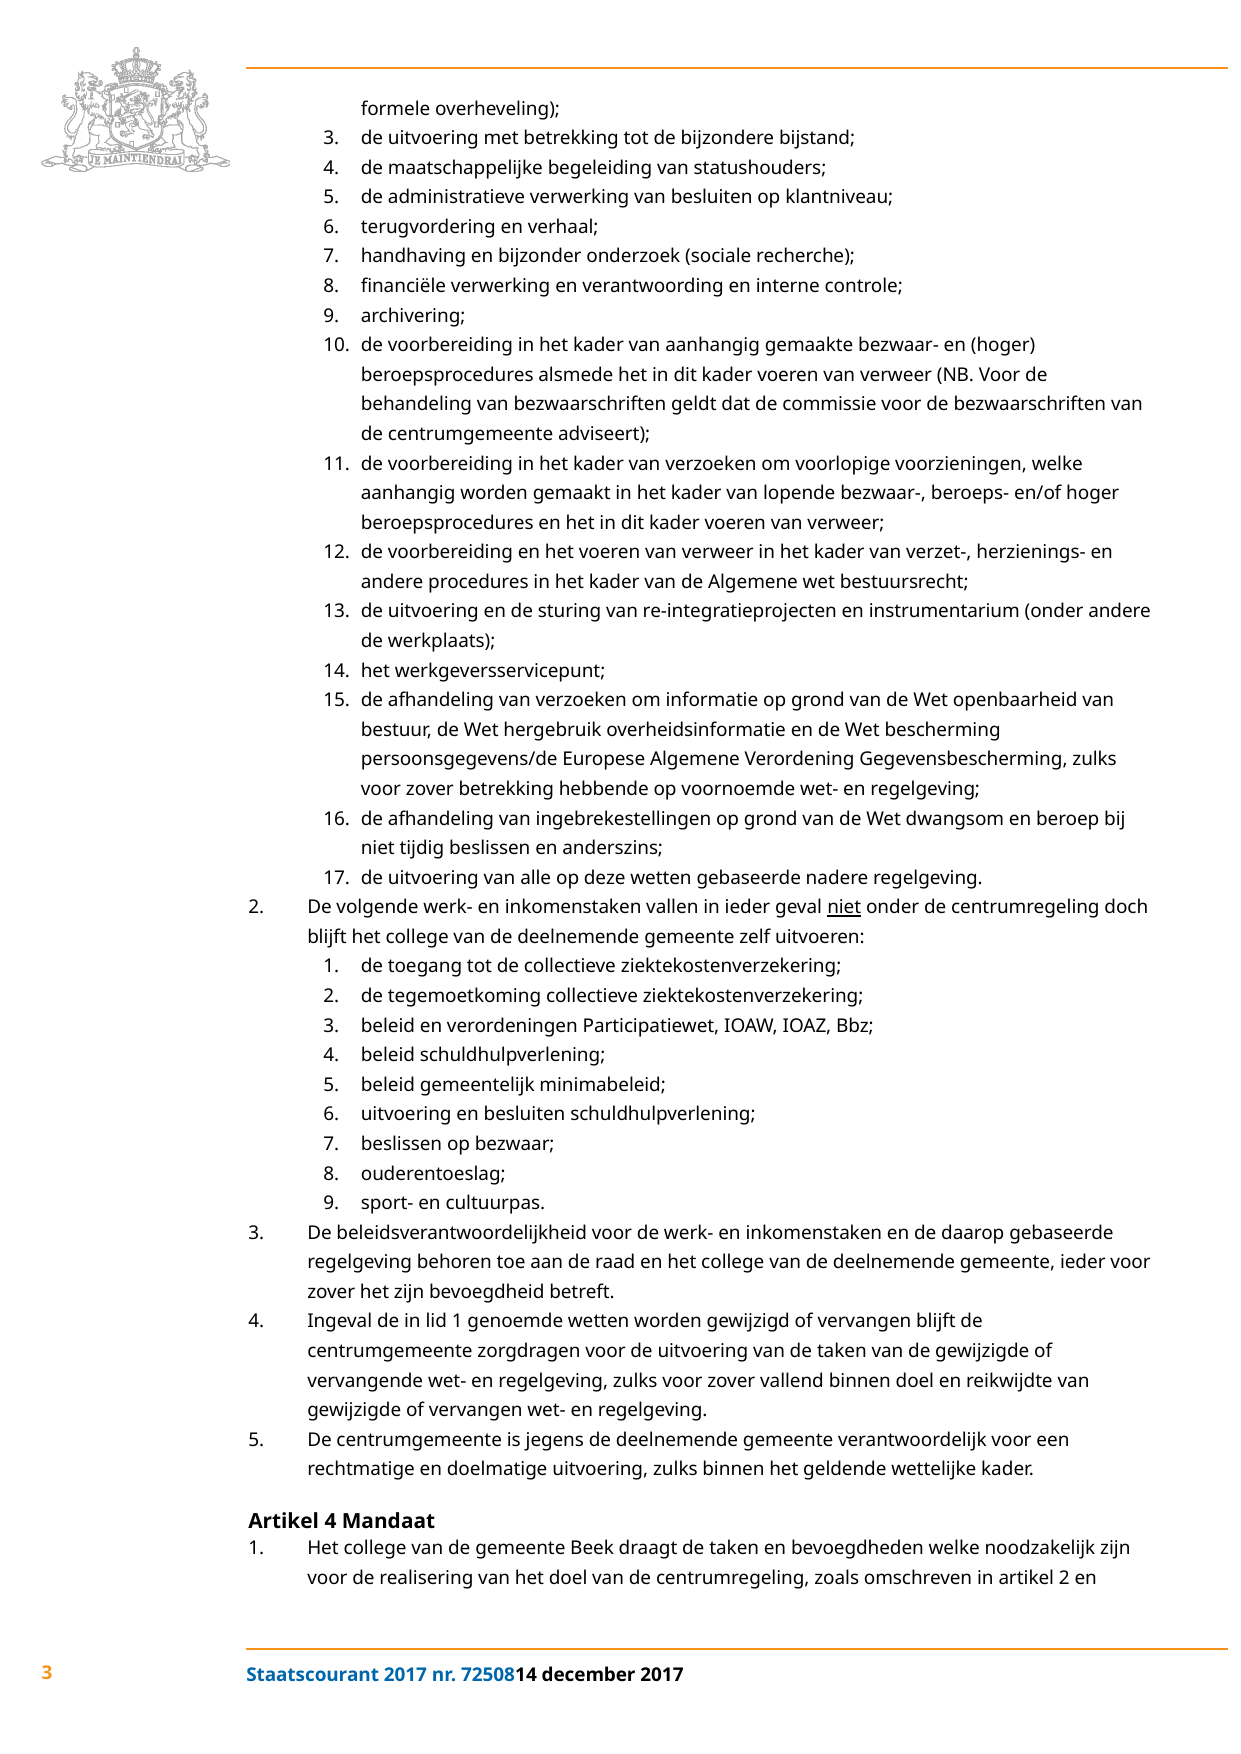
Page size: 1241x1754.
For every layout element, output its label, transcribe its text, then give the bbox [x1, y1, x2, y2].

list de administratieve verwerking van besluiten op klantniveau; [323, 183, 1152, 209]
list Het college van de gemeente Beek draagt de taken en bevoegdheden welke noodzakelijk zijn voor de realisering van het doel van de centrumregeling, zoals omschreven in artikel 2 en [248, 1534, 1152, 1590]
list beslissen op bezwaar; [323, 1130, 1152, 1156]
list de toegang tot de collectieve ziektekostenverzekering; [323, 953, 1152, 978]
list sport- en cultuurpas. [323, 1189, 1152, 1215]
list De centrumgemeente is jegens de deelnemende gemeente verantwoordelijk voor een rechtmatige en doelmatige uitvoering, zulks binnen het geldende wettelijke kader. [248, 1426, 1152, 1481]
list ouderentoeslag; [323, 1160, 1152, 1186]
list de afhandeling van verzoeken om informatie op grond van de Wet openbaarheid van bestuur, de Wet hergebruik overheidsinformatie en de Wet bescherming persoonsgegevens/de Europese Algemene Verordening Gegevensbescherming, zulks voor zover betrekking hebbende op voornoemde wet- en regelgeving; [323, 686, 1152, 801]
list De beleidsverantwoordelijkheid voor de werk- en inkomenstaken en de daarop gebaseerde regelgeving behoren toe aan de raad en het college van de deelnemende gemeente, ieder voor zover het zijn bevoegdheid betreft. [248, 1219, 1152, 1304]
text Artikel 4 Mandaat [248, 1506, 1152, 1534]
list Ingeval de in lid 1 genoemde wetten worden gewijzigd of vervangen blijft de centrumgemeente zorgdragen voor de uitvoering van de taken van de gewijzigde of vervangende wet- en regelgeving, zulks voor zover vallend binnen doel en reikwijdte van gewijzigde of vervangen wet- en regelgeving. [248, 1308, 1152, 1422]
list terugvordering en verhaal; [323, 213, 1152, 239]
list beleid schuldhulpverlening; [323, 1041, 1152, 1067]
list archivering; [323, 302, 1152, 328]
list de afhandeling van ingebrekestellingen op grond van de Wet dwangsom en beroep bij niet tijdig beslissen en anderszins; [323, 805, 1152, 860]
list de voorbereiding in het kader van verzoeken om voorlopige voorzieningen, welke aanhangig worden gemaakt in het kader van lopende bezwaar-, beroeps- en/of hoger beroepsprocedures en het in dit kader voeren van verweer; [323, 450, 1152, 535]
list De volgende werk- en inkomenstaken vallen in ieder geval niet onder de centrumregeling doch blijft het college van de deelnemende gemeente zelf uitvoeren: [248, 893, 1152, 949]
list het werkgeversservicepunt; [323, 657, 1152, 683]
list financiële verwerking en verantwoording en interne controle; [323, 272, 1152, 298]
list de maatschappelijke begeleiding van statushouders; [323, 154, 1152, 180]
list de uitvoering van alle op deze wetten gebaseerde nadere regelgeving. [323, 864, 1152, 890]
list uitvoering en besluiten schuldhulpverlening; [323, 1101, 1152, 1126]
list beleid gemeentelijk minimabeleid; [323, 1071, 1152, 1097]
list formele overheveling); [323, 95, 1152, 121]
picture [41, 47, 231, 172]
list de voorbereiding in het kader van aanhangig gemaakte bezwaar- en (hoger) beroepsprocedures alsmede het in dit kader voeren van verweer (NB. Voor de behandeling van bezwaarschriften geldt dat de commissie voor de bezwaarschriften van de centrumgemeente adviseert); [323, 331, 1152, 446]
list de voorbereiding en het voeren van verweer in het kader van verzet-, herzienings- en andere procedures in het kader van de Algemene wet bestuursrecht; [323, 538, 1152, 594]
list de uitvoering en de sturing van re-integratieprojecten en instrumentarium (onder andere de werkplaats); [323, 598, 1152, 653]
list de uitvoering met betrekking tot de bijzondere bijstand; [323, 124, 1152, 150]
list beleid en verordeningen Participatiewet, IOAW, IOAZ, Bbz; [323, 1012, 1152, 1038]
list handhaving en bijzonder onderzoek (sociale recherche); [323, 243, 1152, 268]
list de tegemoetkoming collectieve ziektekostenverzekering; [323, 982, 1152, 1008]
